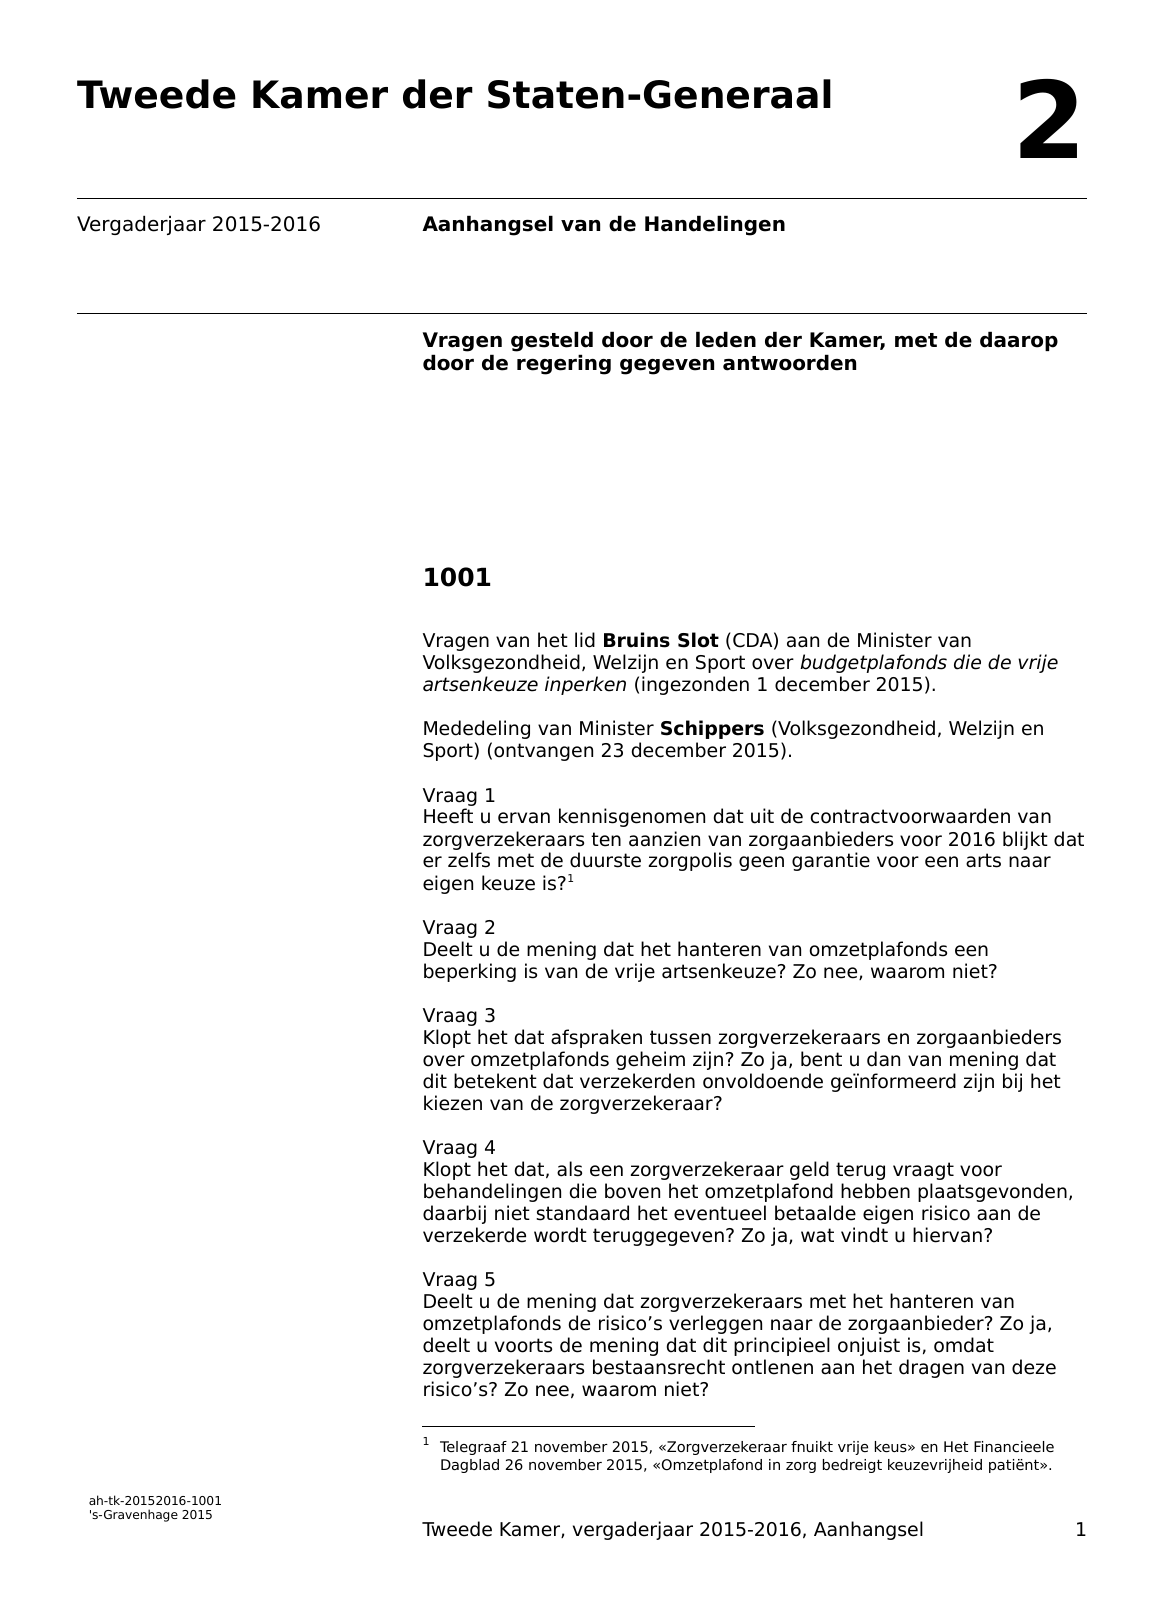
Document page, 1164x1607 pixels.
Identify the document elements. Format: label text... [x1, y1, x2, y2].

text Vraag 3 [422, 1005, 1087, 1027]
text Vragen van het lid Bruins Slot (CDA) aan de Minister van Volksgezondheid, Welzijn en Sport over budgetplafonds die de vrije artsenkeuze inperken (ingezonden 1 december 2015). [422, 630, 1087, 696]
table_cell Vergaderjaar 2015-2016 [77, 199, 422, 313]
text Heeft u ervan kennisgenomen dat uit de contractvoorwaarden van zorgverzekeraars ten aanzien van zorgaanbieders voor 2016 blijkt dat er zelfs met de duurste zorgpolis geen garantie voor een arts naar eigen keuze is? [422, 806, 1087, 894]
text Vraag 1 [422, 784, 1087, 806]
text Deelt u de mening dat het hanteren van omzetplafonds een beperking is van de vrije artsenkeuze? Zo nee, waarom niet? [422, 938, 1087, 982]
table_cell Vragen gesteld door de leden der Kamer, met de daarop door de regering gegeven antwoorden [422, 314, 1087, 375]
text Klopt het dat, als een zorgverzekeraar geld terug vraagt voor behandelingen die boven het omzetplafond hebben plaatsgevonden, daarbij niet standaard het eventueel betaalde eigen risico aan de verzekerde wordt teruggegeven? Zo ja, wat vindt u hiervan? [422, 1159, 1087, 1247]
text Klopt het dat afspraken tussen zorgverzekeraars en zorgaanbieders over omzetplafonds geheim zijn? Zo ja, bent u dan van mening dat dit betekent dat verzekerden onvoldoende geïnformeerd zijn bij het kiezen van de zorgverzekeraar? [422, 1027, 1087, 1114]
table_header 2 [886, 59, 1087, 198]
table_cell [77, 314, 422, 375]
table_cell Aanhangsel van de Handelingen [422, 199, 1087, 313]
text Vraag 4 [422, 1137, 1087, 1159]
text Telegraaf 21 november 2015, «Zorgverzekeraar fnuikt vrije keus» en Het Financieele Dagblad 26 november 2015, «Omzetplafond in zorg bedreigt keuzevrijheid patiënt». [422, 1435, 1087, 1474]
text 's-Gravenhage 2015 [88, 1508, 323, 1522]
text Vraag 5 [422, 1269, 1087, 1291]
text Mededeling van Minister Schippers (Volksgezondheid, Welzijn en Sport) (ontvangen 23 december 2015). [422, 718, 1087, 762]
text 1001 [422, 563, 1087, 592]
table_header Tweede Kamer der Staten-Generaal [77, 59, 886, 198]
text ah-tk-20152016-1001 [88, 1494, 323, 1508]
text Deelt u de mening dat zorgverzekeraars met het hanteren van omzetplafonds de risico’s verleggen naar de zorgaanbieder? Zo ja, deelt u voorts de mening dat dit principieel onjuist is, omdat zorgverzekeraars bestaansrecht ontlenen aan het dragen van deze risico’s? Zo nee, waarom niet? [422, 1291, 1087, 1401]
text Vraag 2 [422, 917, 1087, 938]
